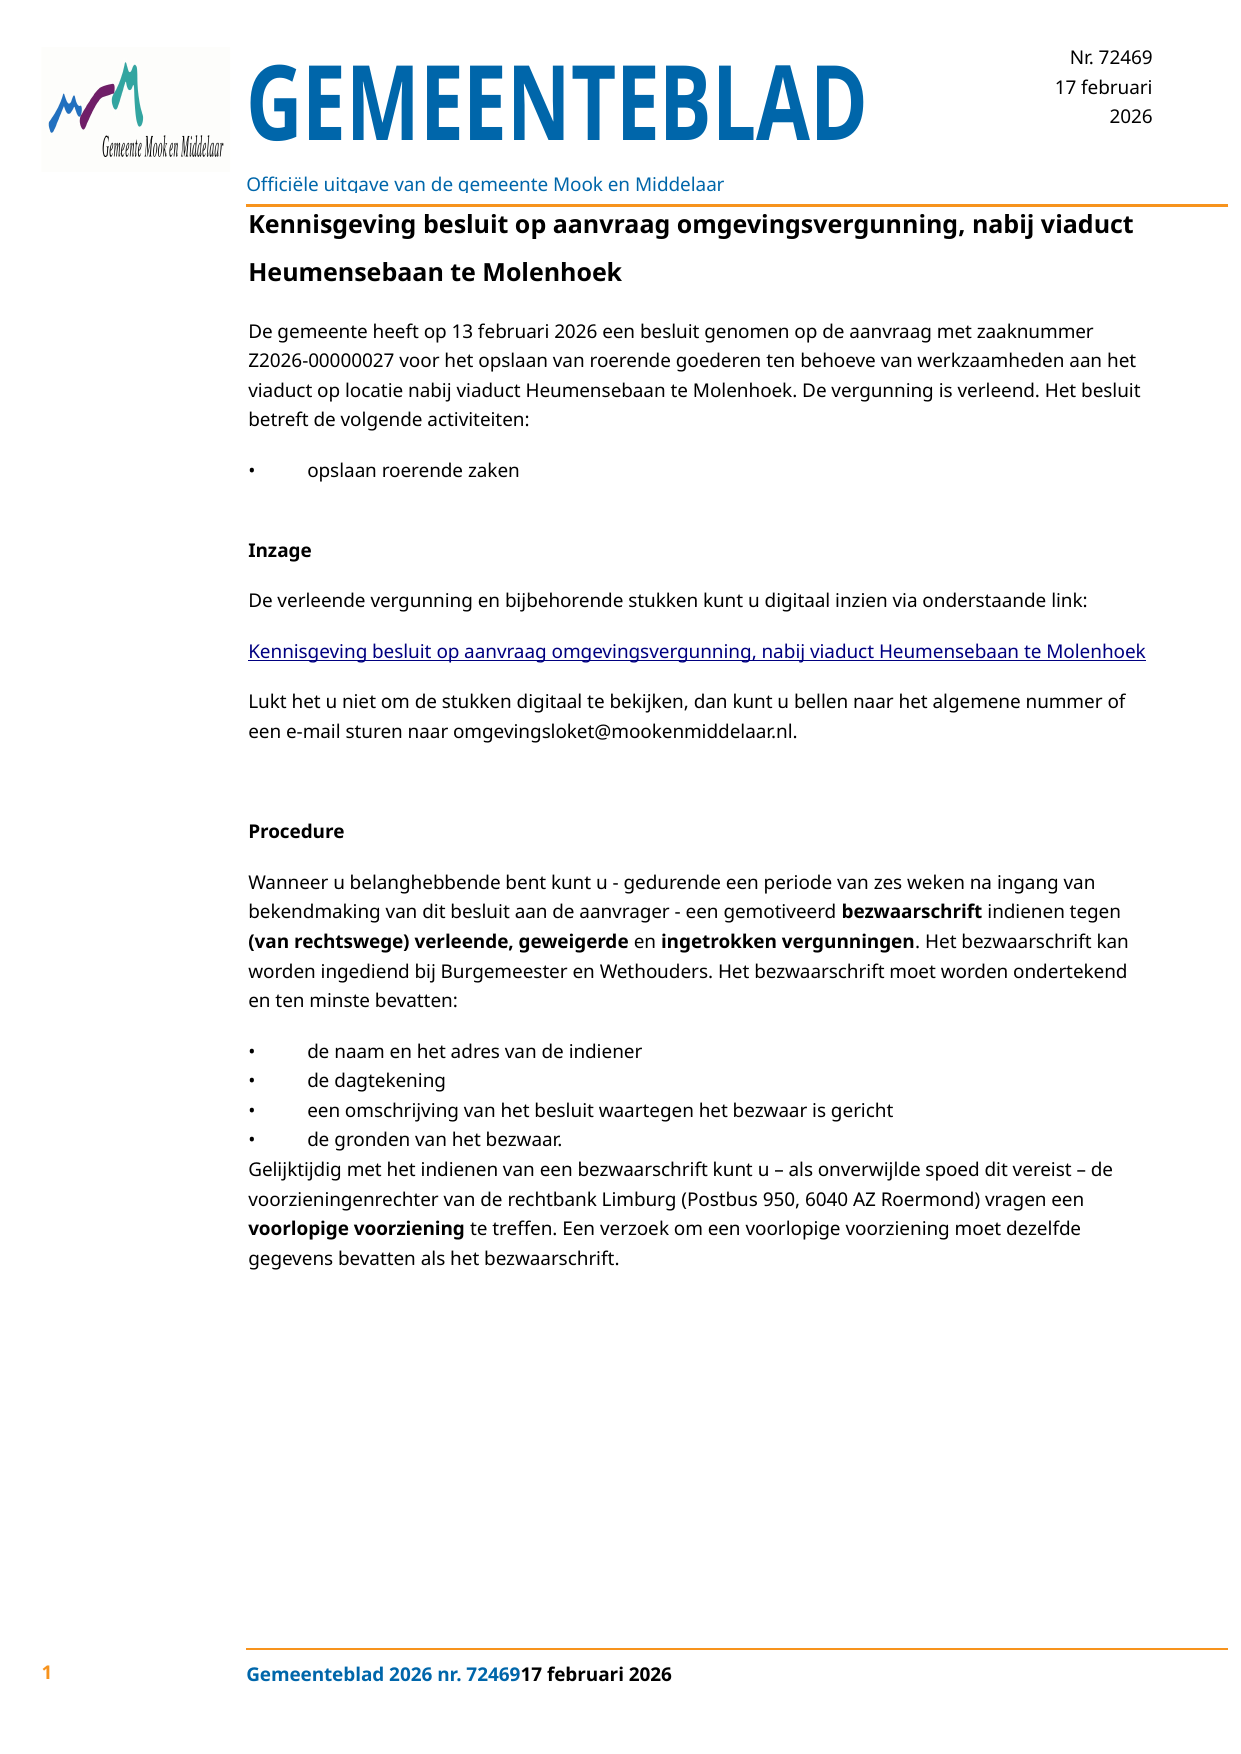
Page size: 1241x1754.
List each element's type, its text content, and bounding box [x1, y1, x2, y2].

text De gemeente heeft op 13 februari 2026 een besluit genomen op de aanvraag met zaaknummer Z2026-00000027 voor het opslaan van roerende goederen ten behoeve van werkzaamheden aan het viaduct op locatie nabij viaduct Heumensebaan te Molenhoek. De vergunning is verleend. Het besluit betreft de volgende activiteiten: [248, 318, 1152, 432]
text Procedure [248, 819, 1152, 844]
list opslaan roerende zaken [248, 457, 1152, 483]
list de gronden van het bezwaar. [248, 1127, 1152, 1152]
text Lukt het u niet om de stukken digitaal te bekijken, dan kunt u bellen naar het algemene nummer of een e-mail sturen naar omgevingsloket@mookenmiddelaar.nl. [248, 688, 1152, 744]
text Gelijktijdig met het indienen van een bezwaarschrift kunt u – als onverwijlde spoed dit vereist – de voorzieningenrechter van de rechtbank Limburg (Postbus 950, 6040 AZ Roermond) vragen een voorlopige voorziening te treffen. Een verzoek om een voorlopige voorziening moet dezelfde gegevens bevatten als het bezwaarschrift. [248, 1156, 1152, 1271]
list de naam en het adres van de indiener [248, 1038, 1152, 1064]
picture [41, 47, 231, 172]
list de dagtekening [248, 1067, 1152, 1093]
text De verleende vergunning en bijbehorende stukken kunt u digitaal inzien via onderstaande link: [248, 587, 1152, 613]
list een omschrijving van het besluit waartegen het bezwaar is gericht [248, 1097, 1152, 1123]
text Wanneer u belanghebbende bent kunt u - gedurende een periode van zes weken na ingang van bekendmaking van dit besluit aan de aanvrager - een gemotiveerd bezwaarschrift indienen tegen (van rechtswege) verleende, geweigerde en ingetrokken vergunningen. Het bezwaarschrift kan worden ingediend bij Burgemeester en Wethouders. Het bezwaarschrift moet worden ondertekend en ten minste bevatten: [248, 869, 1152, 1013]
text Kennisgeving besluit op aanvraag omgevingsvergunning, nabij viaduct Heumensebaan te Molenhoek [248, 207, 1152, 288]
text Inzage [248, 537, 1152, 563]
text Kennisgeving besluit op aanvraag omgevingsvergunning, nabij viaduct Heumensebaan te Molenhoek [248, 638, 1152, 664]
